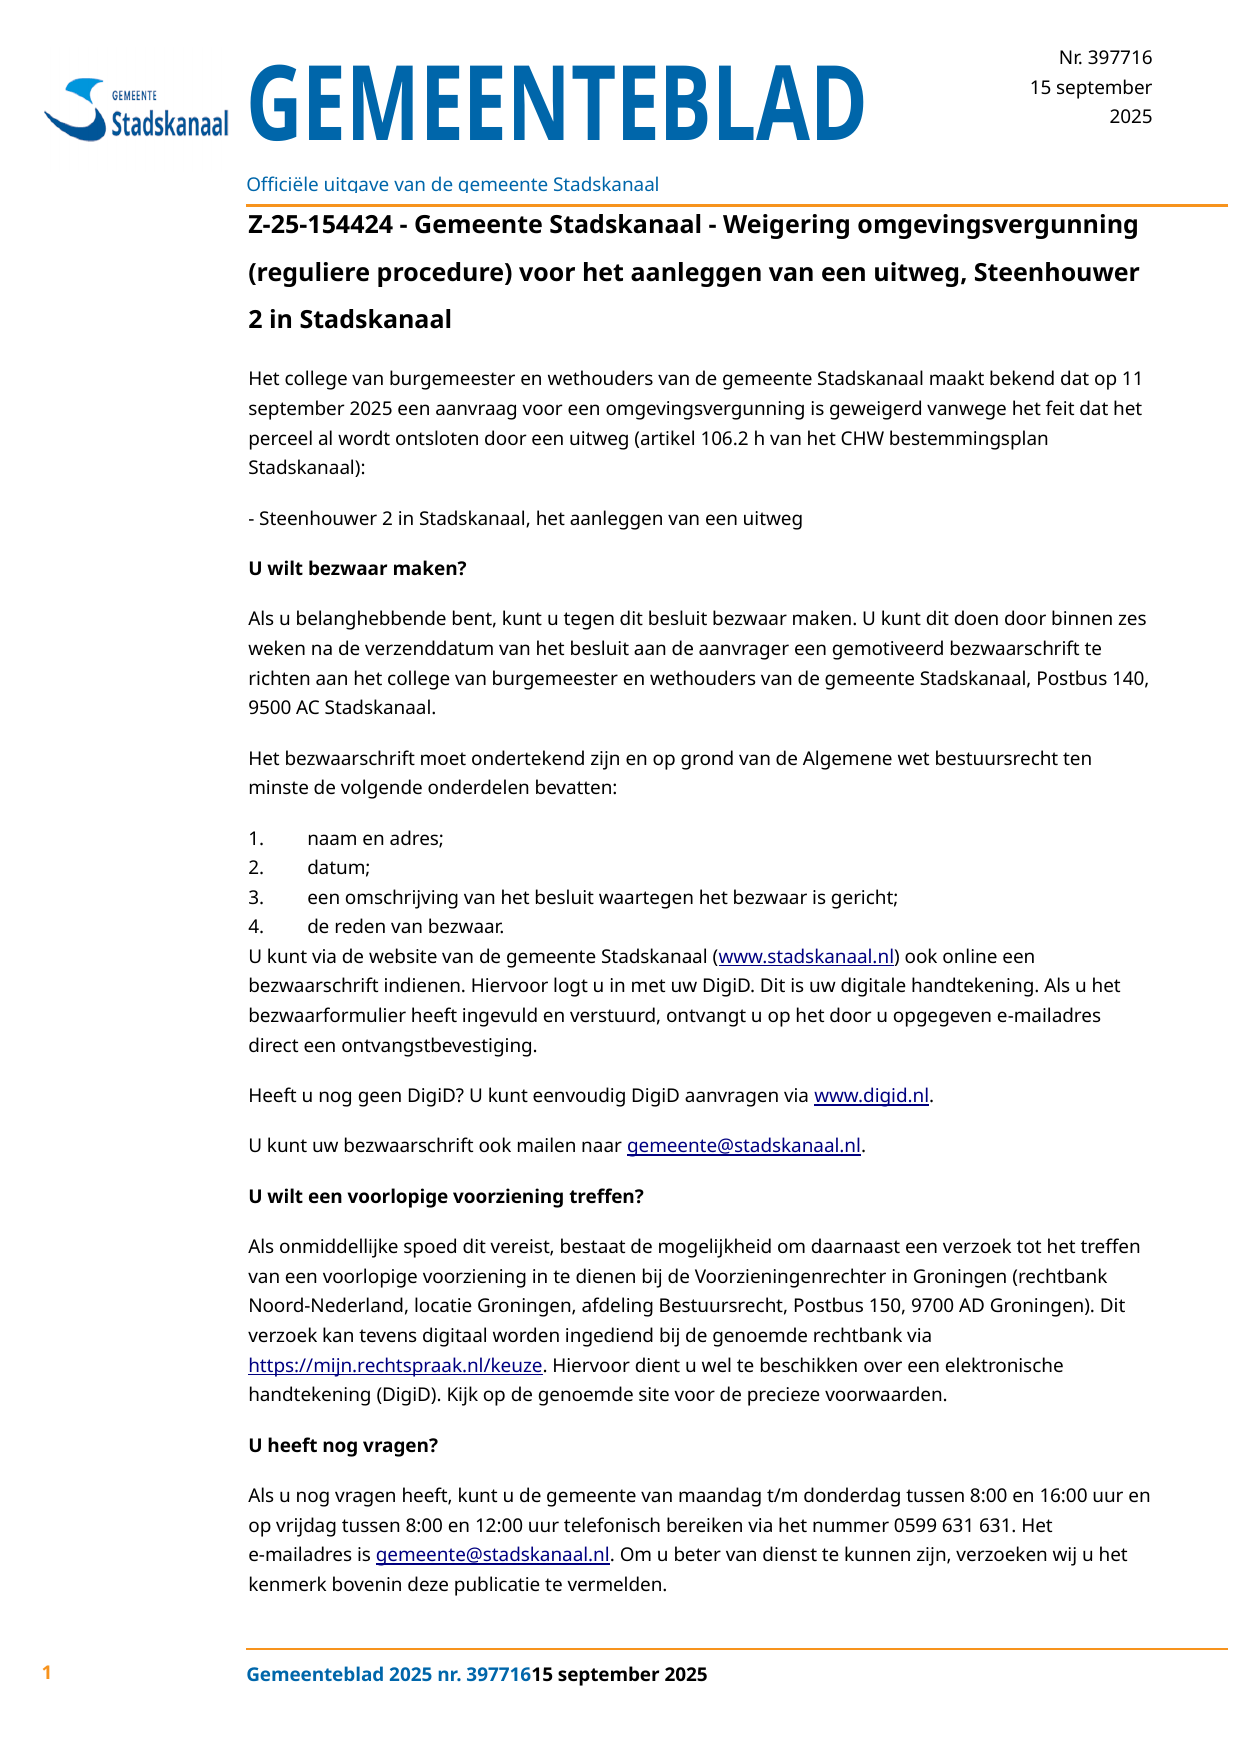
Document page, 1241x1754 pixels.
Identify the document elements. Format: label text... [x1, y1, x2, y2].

text Heeft u nog geen DigiD? U kunt eenvoudig DigiD aanvragen via www.digid.nl. [248, 1082, 1152, 1108]
text Het college van burgemeester en wethouders van de gemeente Stadskanaal maakt bekend dat op 11 september 2025 een aanvraag voor een omgevingsvergunning is geweigerd vanwege het feit dat het perceel al wordt ontsloten door een uitweg (artikel 106.2 h van het CHW bestemmingsplan Stadskanaal): [248, 366, 1152, 480]
list een omschrijving van het besluit waartegen het bezwaar is gericht; [248, 884, 1152, 909]
text U wilt bezwaar maken? [248, 555, 1152, 581]
text Z-25-154424 - Gemeente Stadskanaal - Weigering omgevingsvergunning (reguliere procedure) voor het aanleggen van een uitweg, Steenhouwer 2 in Stadskanaal [248, 207, 1152, 336]
text - Steenhouwer 2 in Stadskanaal, het aanleggen van een uitweg [248, 505, 1152, 530]
text U heeft nog vragen? [248, 1432, 1152, 1457]
text Als onmiddellijke spoed dit vereist, bestaat de mogelijkheid om daarnaast een verzoek tot het treffen van een voorlopige voorziening in te dienen bij de Voorzieningenrechter in Groningen (rechtbank Noord-Nederland, locatie Groningen, afdeling Bestuursrecht, Postbus 150, 9700 AD Groningen). Dit verzoek kan tevens digitaal worden ingediend bij de genoemde rechtbank via https://mijn.rechtspraak.nl/keuze. Hiervoor dient u wel te beschikken over een elektronische handtekening (DigiD). Kijk op de genoemde site voor de precieze voorwaarden. [248, 1233, 1152, 1407]
picture [41, 47, 231, 172]
text Als u nog vragen heeft, kunt u de gemeente van maandag t/m donderdag tussen 8:00 en 16:00 uur en op vrijdag tussen 8:00 en 12:00 uur telefonisch bereiken via het nummer 0599 631 631. Het e‑mailadres is gemeente@stadskanaal.nl. Om u beter van dienst te kunnen zijn, verzoeken wij u het kenmerk bovenin deze publicatie te vermelden. [248, 1482, 1152, 1597]
text U kunt uw bezwaarschrift ook mailen naar gemeente@stadskanaal.nl. [248, 1133, 1152, 1158]
text Als u belanghebbende bent, kunt u tegen dit besluit bezwaar maken. U kunt dit doen door binnen zes weken na de verzenddatum van het besluit aan de aanvrager een gemotiveerd bezwaarschrift te richten aan het college van burgemeester en wethouders van de gemeente Stadskanaal, Postbus 140, 9500 AC Stadskanaal. [248, 606, 1152, 720]
text U kunt via de website van de gemeente Stadskanaal (www.stadskanaal.nl) ook online een bezwaarschrift indienen. Hiervoor logt u in met uw DigiD. Dit is uw digitale handtekening. Als u het bezwaarformulier heeft ingevuld en verstuurd, ontvangt u op het door u opgegeven e‑mailadres direct een ontvangstbevestiging. [248, 943, 1152, 1057]
list datum; [248, 854, 1152, 880]
list naam en adres; [248, 825, 1152, 850]
text Het bezwaarschrift moet ondertekend zijn en op grond van de Algemene wet bestuursrecht ten minste de volgende onderdelen bevatten: [248, 745, 1152, 800]
list de reden van bezwaar. [248, 913, 1152, 939]
text U wilt een voorlopige voorziening treffen? [248, 1183, 1152, 1209]
